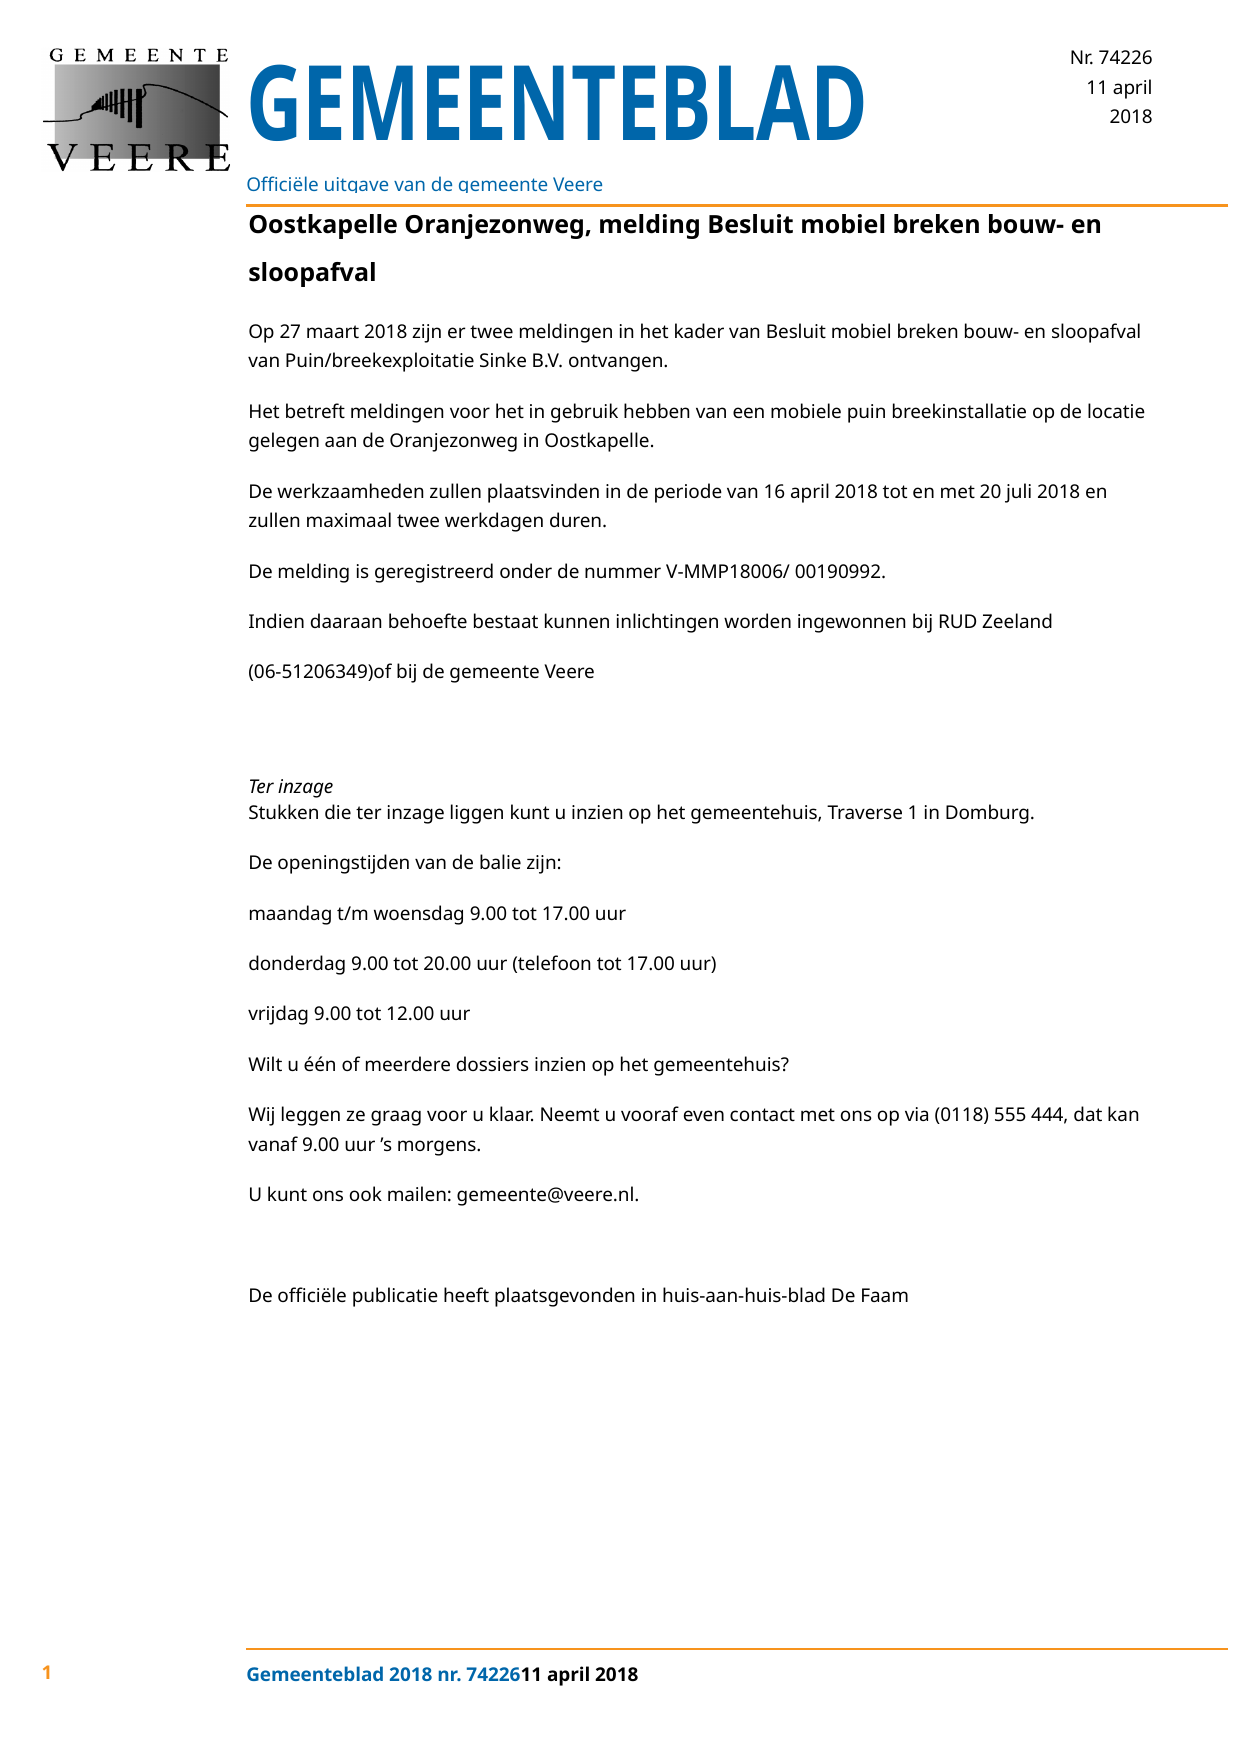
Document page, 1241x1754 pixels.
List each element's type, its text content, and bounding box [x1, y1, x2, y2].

text maandag t/m woensdag 9.00 tot 17.00 uur [248, 900, 1152, 925]
text vrijdag 9.00 tot 12.00 uur [248, 1001, 1152, 1026]
text (06-51206349)of bij de gemeente Veere [248, 659, 1152, 684]
text Stukken die ter inzage liggen kunt u inzien op het gemeentehuis, Traverse 1 in Domburg. [248, 799, 1152, 824]
text Op 27 maart 2018 zijn er twee meldingen in het kader van Besluit mobiel breken bouw- en sloopafval van Puin/breekexploitatie Sinke B.V. ontvangen. [248, 318, 1152, 373]
text De melding is geregistreerd onder de nummer V-MMP18006/ 00190992. [248, 558, 1152, 584]
picture [41, 47, 231, 172]
text De werkzaamheden zullen plaatsvinden in de periode van 16 april 2018 tot en met 20 juli 2018 en zullen maximaal twee werkdagen duren. [248, 478, 1152, 533]
text Wilt u één of meerdere dossiers inzien op het gemeentehuis? [248, 1051, 1152, 1077]
text Wij leggen ze graag voor u klaar. Neemt u vooraf even contact met ons op via (0118) 555 444, dat kan vanaf 9.00 uur ’s morgens. [248, 1101, 1152, 1157]
text Ter inzage [248, 773, 1152, 799]
text donderdag 9.00 tot 20.00 uur (telefoon tot 17.00 uur) [248, 950, 1152, 976]
text Oostkapelle Oranjezonweg, melding Besluit mobiel breken bouw- en sloopafval [248, 207, 1152, 288]
text U kunt ons ook mailen: gemeente@veere.nl. [248, 1181, 1152, 1207]
text Het betreft meldingen voor het in gebruik hebben van een mobiele puin breekinstallatie op de locatie gelegen aan de Oranjezonweg in Oostkapelle. [248, 398, 1152, 453]
text De openingstijden van de balie zijn: [248, 849, 1152, 875]
text De officiële publicatie heeft plaatsgevonden in huis-aan-huis-blad De Faam [248, 1282, 1152, 1308]
text Indien daaraan behoefte bestaat kunnen inlichtingen worden ingewonnen bij RUD Zeeland [248, 608, 1152, 634]
